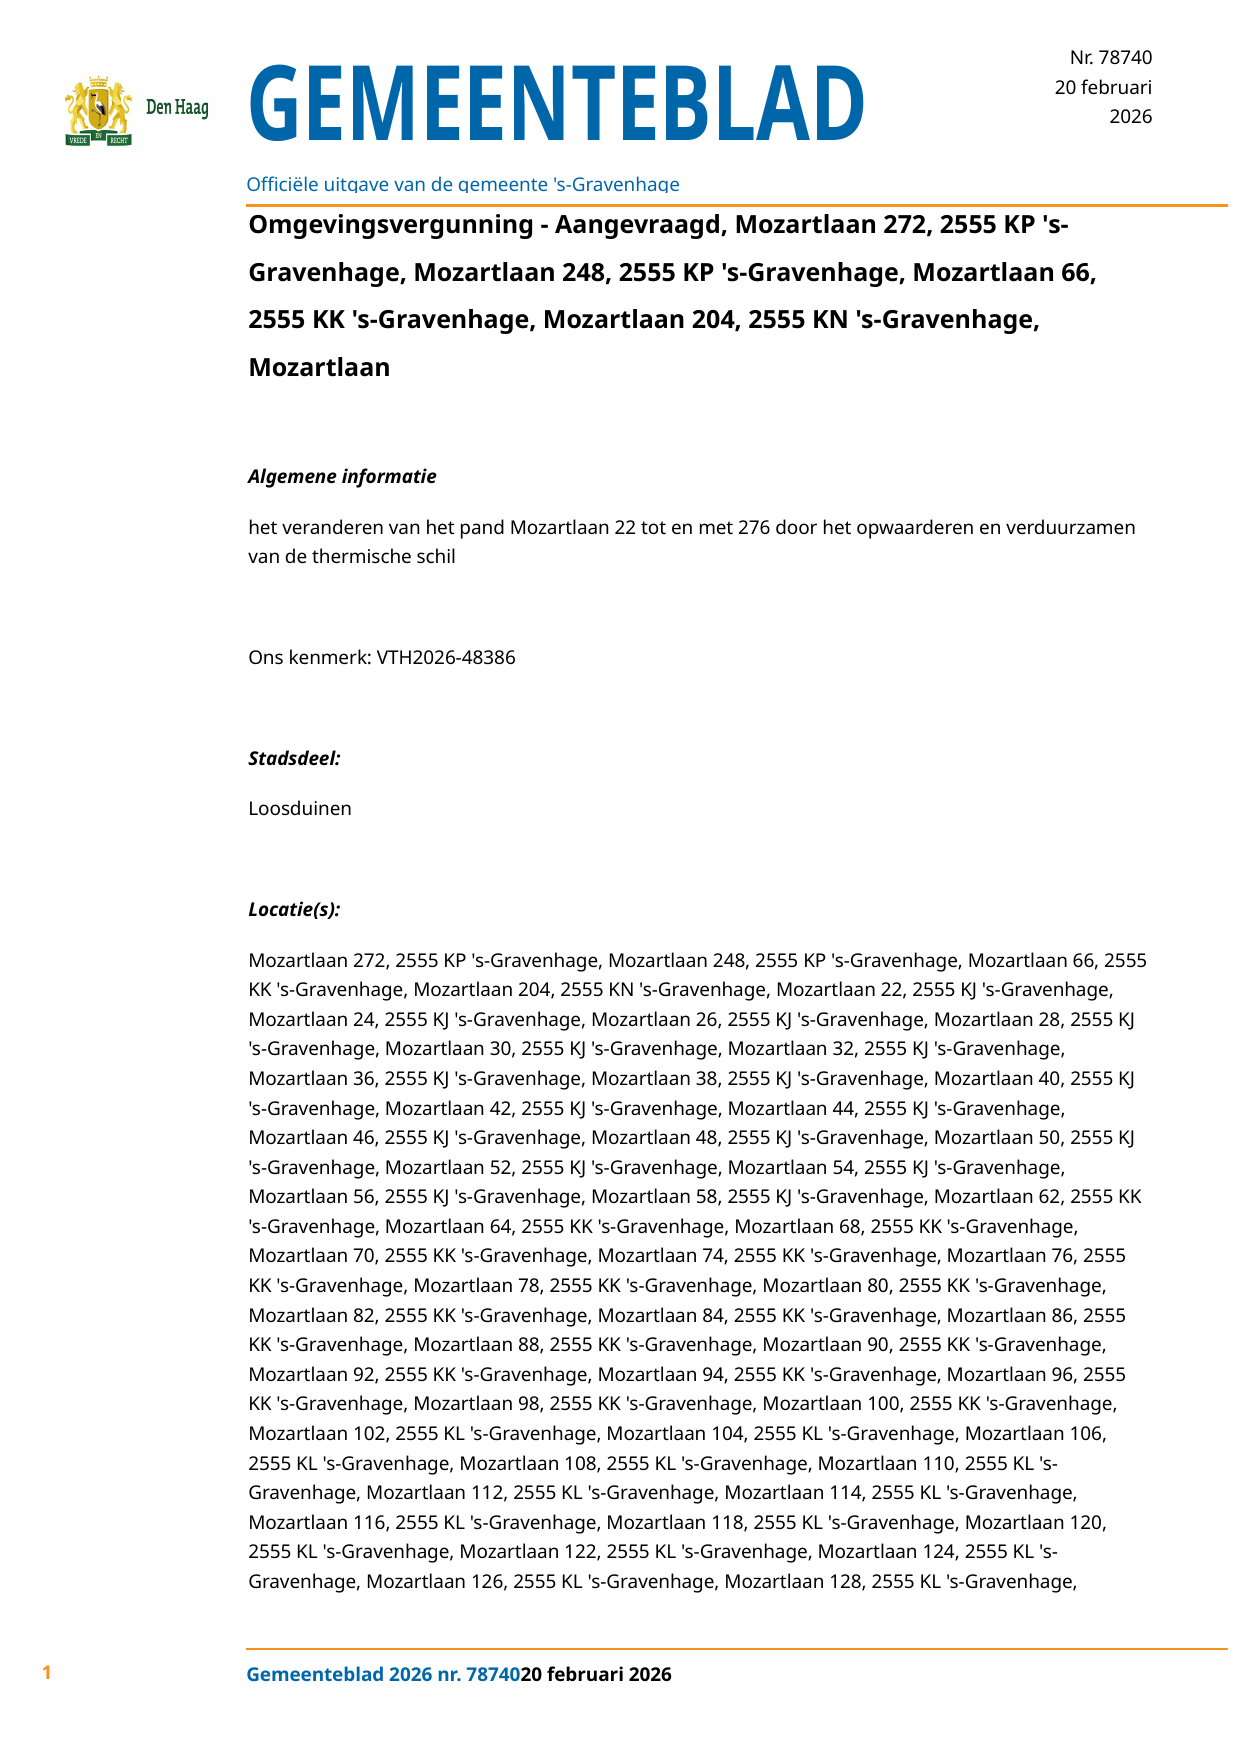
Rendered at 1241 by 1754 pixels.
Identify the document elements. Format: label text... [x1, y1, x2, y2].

text Locatie(s): [248, 896, 1152, 922]
text Omgevingsvergunning - Aangevraagd, Mozartlaan 272, 2555 KP 's-Gravenhage, Mozartlaan 248, 2555 KP 's-Gravenhage, Mozartlaan 66, 2555 KK 's-Gravenhage, Mozartlaan 204, 2555 KN 's-Gravenhage, Mozartlaan [248, 207, 1152, 384]
text Ons kenmerk: VTH2026-48386 [248, 644, 1152, 670]
text Algemene informatie [248, 463, 1152, 489]
text Mozartlaan 272, 2555 KP 's-Gravenhage, Mozartlaan 248, 2555 KP 's-Gravenhage, Mozartlaan 66, 2555 KK 's-Gravenhage, Mozartlaan 204, 2555 KN 's-Gravenhage, Mozartlaan 22, 2555 KJ 's-Gravenhage, Mozartlaan 24, 2555 KJ 's-Gravenhage, Mozartlaan 26, 2555 KJ 's-Gravenhage, Mozartlaan 28, 2555 KJ 's-Gravenhage, Mozartlaan 30, 2555 KJ 's-Gravenhage, Mozartlaan 32, 2555 KJ 's-Gravenhage, Mozartlaan 36, 2555 KJ 's-Gravenhage, Mozartlaan 38, 2555 KJ 's-Gravenhage, Mozartlaan 40, 2555 KJ 's-Gravenhage, Mozartlaan 42, 2555 KJ 's-Gravenhage, Mozartlaan 44, 2555 KJ 's-Gravenhage, Mozartlaan 46, 2555 KJ 's-Gravenhage, Mozartlaan 48, 2555 KJ 's-Gravenhage, Mozartlaan 50, 2555 KJ 's-Gravenhage, Mozartlaan 52, 2555 KJ 's-Gravenhage, Mozartlaan 54, 2555 KJ 's-Gravenhage, Mozartlaan 56, 2555 KJ 's-Gravenhage, Mozartlaan 58, 2555 KJ 's-Gravenhage, Mozartlaan 62, 2555 KK 's-Gravenhage, Mozartlaan 64, 2555 KK 's-Gravenhage, Mozartlaan 68, 2555 KK 's-Gravenhage, Mozartlaan 70, 2555 KK 's-Gravenhage, Mozartlaan 74, 2555 KK 's-Gravenhage, Mozartlaan 76, 2555 KK 's-Gravenhage, Mozartlaan 78, 2555 KK 's-Gravenhage, Mozartlaan 80, 2555 KK 's-Gravenhage, Mozartlaan 82, 2555 KK 's-Gravenhage, Mozartlaan 84, 2555 KK 's-Gravenhage, Mozartlaan 86, 2555 KK 's-Gravenhage, Mozartlaan 88, 2555 KK 's-Gravenhage, Mozartlaan 90, 2555 KK 's-Gravenhage, Mozartlaan 92, 2555 KK 's-Gravenhage, Mozartlaan 94, 2555 KK 's-Gravenhage, Mozartlaan 96, 2555 KK 's-Gravenhage, Mozartlaan 98, 2555 KK 's-Gravenhage, Mozartlaan 100, 2555 KK 's-Gravenhage, Mozartlaan 102, 2555 KL 's-Gravenhage, Mozartlaan 104, 2555 KL 's-Gravenhage, Mozartlaan 106, 2555 KL 's-Gravenhage, Mozartlaan 108, 2555 KL 's-Gravenhage, Mozartlaan 110, 2555 KL 's-Gravenhage, Mozartlaan 112, 2555 KL 's-Gravenhage, Mozartlaan 114, 2555 KL 's-Gravenhage, Mozartlaan 116, 2555 KL 's-Gravenhage, Mozartlaan 118, 2555 KL 's-Gravenhage, Mozartlaan 120, 2555 KL 's-Gravenhage, Mozartlaan 122, 2555 KL 's-Gravenhage, Mozartlaan 124, 2555 KL 's-Gravenhage, Mozartlaan 126, 2555 KL 's-Gravenhage, Mozartlaan 128, 2555 KL 's-Gravenhage, [248, 947, 1152, 1594]
text Loosduinen [248, 796, 1152, 821]
picture [41, 47, 231, 172]
text Stadsdeel: [248, 745, 1152, 771]
text het veranderen van het pand Mozartlaan 22 tot en met 276 door het opwaarderen en verduurzamen van de thermische schil [248, 514, 1152, 569]
